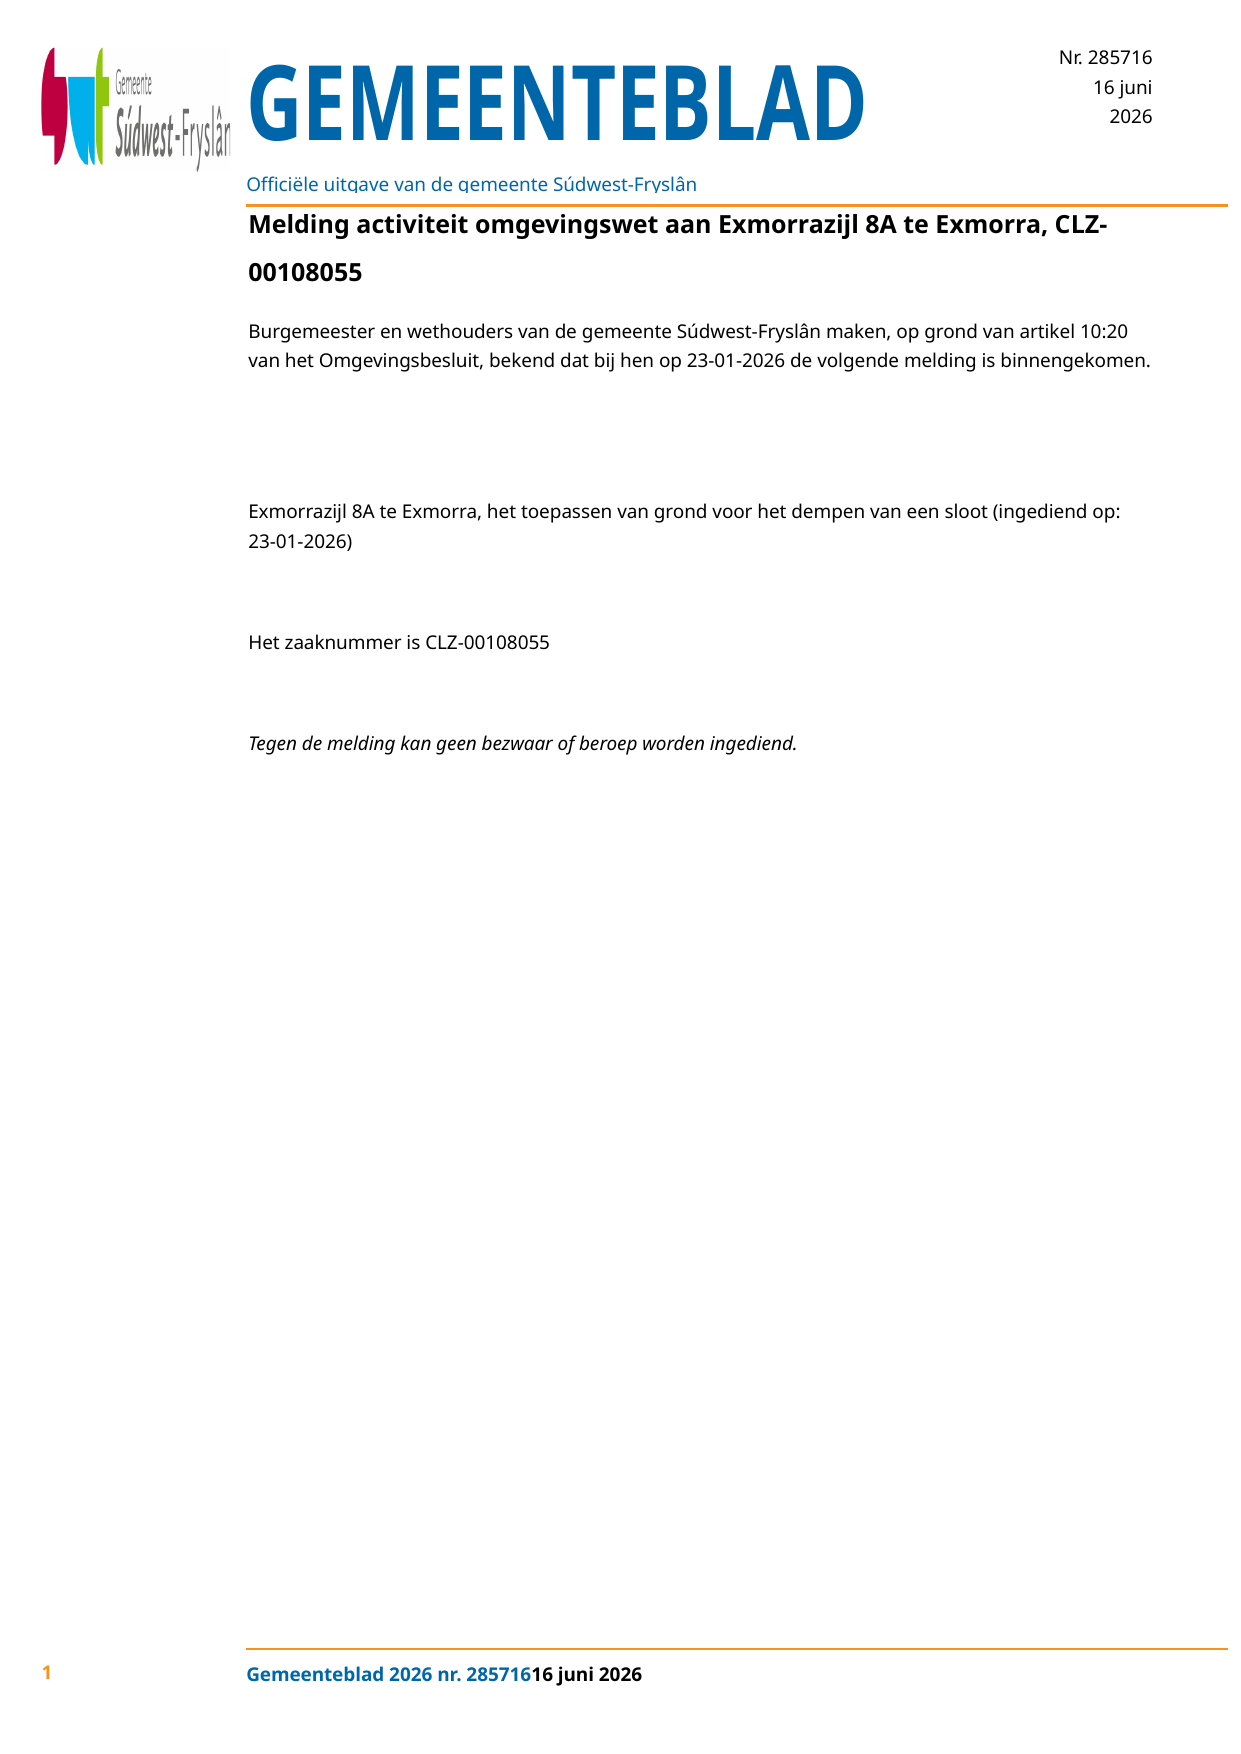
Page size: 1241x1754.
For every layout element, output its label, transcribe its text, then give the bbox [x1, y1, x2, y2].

picture [41, 47, 231, 172]
text Melding activiteit omgevingswet aan Exmorrazijl 8A te Exmorra, CLZ-00108055 [248, 207, 1152, 288]
text Exmorrazijl 8A te Exmorra, het toepassen van grond voor het dempen van een sloot (ingediend op: 23-01-2026) [248, 499, 1152, 554]
text Burgemeester en wethouders van de gemeente Súdwest-Fryslân maken, op grond van artikel 10:20 van het Omgevingsbesluit, bekend dat bij hen op 23-01-2026 de volgende melding is binnengekomen. [248, 318, 1152, 373]
text Tegen de melding kan geen bezwaar of beroep worden ingediend. [248, 730, 1152, 756]
text Het zaaknummer is CLZ-00108055 [248, 629, 1152, 655]
